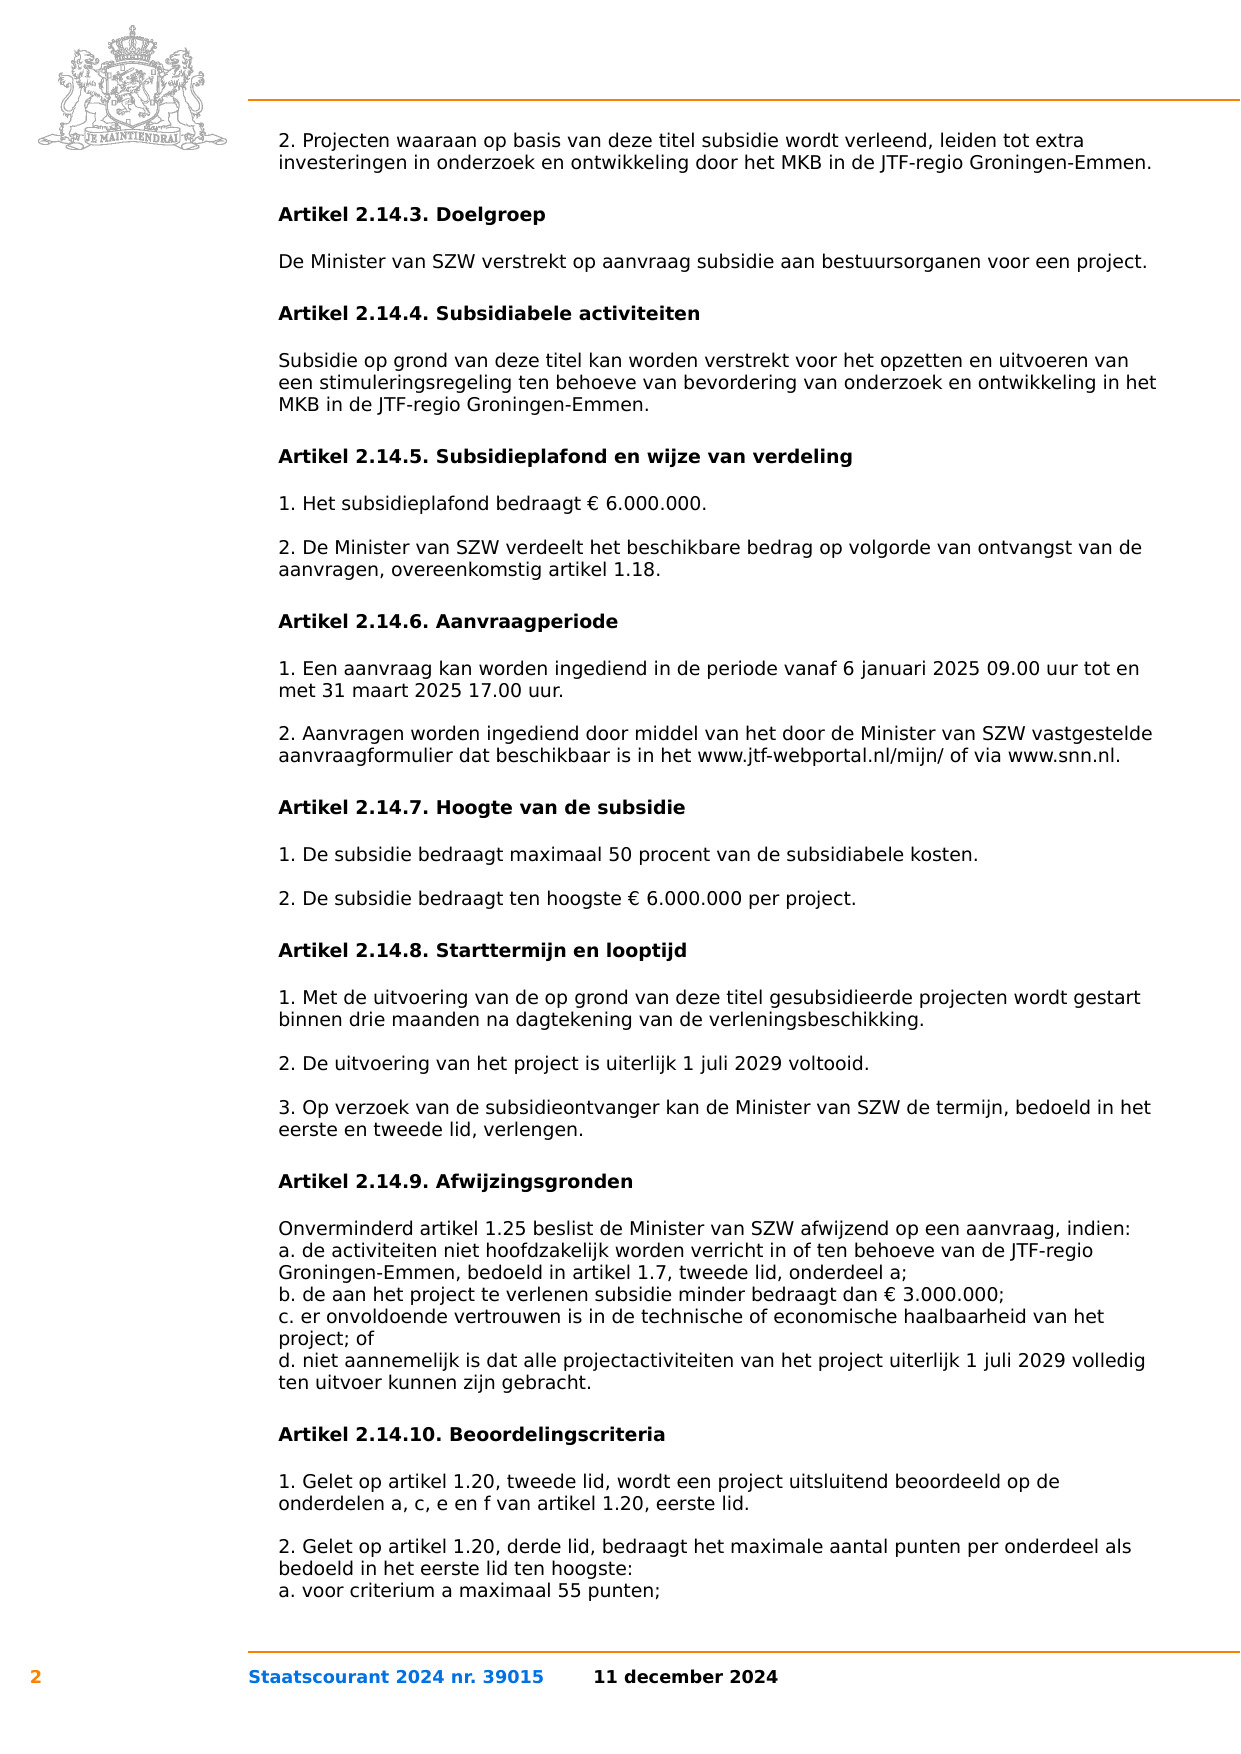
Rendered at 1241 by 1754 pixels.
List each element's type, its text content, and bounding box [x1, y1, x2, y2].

subtitle Artikel 2.14.10. Beoordelingscriteria [278, 1423, 1163, 1446]
subtitle Artikel 2.14.3. Doelgroep [278, 204, 1163, 226]
text Subsidie op grond van deze titel kan worden verstrekt voor het opzetten en uitvoeren van een stimuleringsregeling ten behoeve van bevordering van onderzoek en ontwikkeling in het MKB in de JTF-regio Groningen-Emmen. [278, 350, 1163, 416]
text Onverminderd artikel 1.25 beslist de Minister van SZW afwijzend op een aanvraag, indien: [278, 1218, 1163, 1240]
text d. niet aannemelijk is dat alle projectactiviteiten van het project uiterlijk 1 juli 2029 volledig ten uitvoer kunnen zijn gebracht. [278, 1349, 1163, 1393]
subtitle Artikel 2.14.9. Afwijzingsgronden [278, 1171, 1163, 1193]
text 3. Op verzoek van de subsidieontvanger kan de Minister van SZW de termijn, bedoeld in het eerste en tweede lid, verlengen. [278, 1097, 1163, 1141]
text 2. Aanvragen worden ingediend door middel van het door de Minister van SZW vastgestelde aanvraagformulier dat beschikbaar is in het www.jtf-webportal.nl/mijn/ of via www.snn.nl. [278, 723, 1163, 767]
text b. de aan het project te verlenen subsidie minder bedraagt dan € 3.000.000; [278, 1284, 1163, 1306]
text a. voor criterium a maximaal 55 punten; [278, 1580, 1163, 1602]
subtitle Artikel 2.14.6. Aanvraagperiode [278, 611, 1163, 632]
text 1. Een aanvraag kan worden ingediend in de periode vanaf 6 januari 2025 09.00 uur tot en met 31 maart 2025 17.00 uur. [278, 657, 1163, 701]
text c. er onvoldoende vertrouwen is in de technische of economische haalbaarheid van het project; of [278, 1306, 1163, 1349]
picture [38, 25, 227, 150]
text 1. Met de uitvoering van de op grond van deze titel gesubsidieerde projecten wordt gestart binnen drie maanden na dagtekening van de verleningsbeschikking. [278, 987, 1163, 1031]
text 2. De Minister van SZW verdeelt het beschikbare bedrag op volgorde van ontvangst van de aanvragen, overeenkomstig artikel 1.18. [278, 537, 1163, 581]
text 2. Gelet op artikel 1.20, derde lid, bedraagt het maximale aantal punten per onderdeel als bedoeld in het eerste lid ten hoogste: [278, 1536, 1163, 1580]
text 2. Projecten waaraan op basis van deze titel subsidie wordt verleend, leiden tot extra investeringen in onderzoek en ontwikkeling door het MKB in de JTF-regio Groningen-Emmen. [278, 130, 1163, 174]
text 1. Het subsidieplafond bedraagt € 6.000.000. [278, 493, 1163, 515]
subtitle Artikel 2.14.7. Hoogte van de subsidie [278, 797, 1163, 819]
text 2. De subsidie bedraagt ten hoogste € 6.000.000 per project. [278, 888, 1163, 910]
subtitle Artikel 2.14.4. Subsidiabele activiteiten [278, 303, 1163, 325]
text 2. De uitvoering van het project is uiterlijk 1 juli 2029 voltooid. [278, 1053, 1163, 1075]
subtitle Artikel 2.14.5. Subsidieplafond en wijze van verdeling [278, 446, 1163, 468]
text 1. De subsidie bedraagt maximaal 50 procent van de subsidiabele kosten. [278, 844, 1163, 866]
text a. de activiteiten niet hoofdzakelijk worden verricht in of ten behoeve van de JTF-regio Groningen-Emmen, bedoeld in artikel 1.7, tweede lid, onderdeel a; [278, 1240, 1163, 1284]
text 1. Gelet op artikel 1.20, tweede lid, wordt een project uitsluitend beoordeeld op de onderdelen a, c, e en f van artikel 1.20, eerste lid. [278, 1471, 1163, 1514]
text De Minister van SZW verstrekt op aanvraag subsidie aan bestuursorganen voor een project. [278, 251, 1163, 273]
subtitle Artikel 2.14.8. Starttermijn en looptijd [278, 940, 1163, 962]
